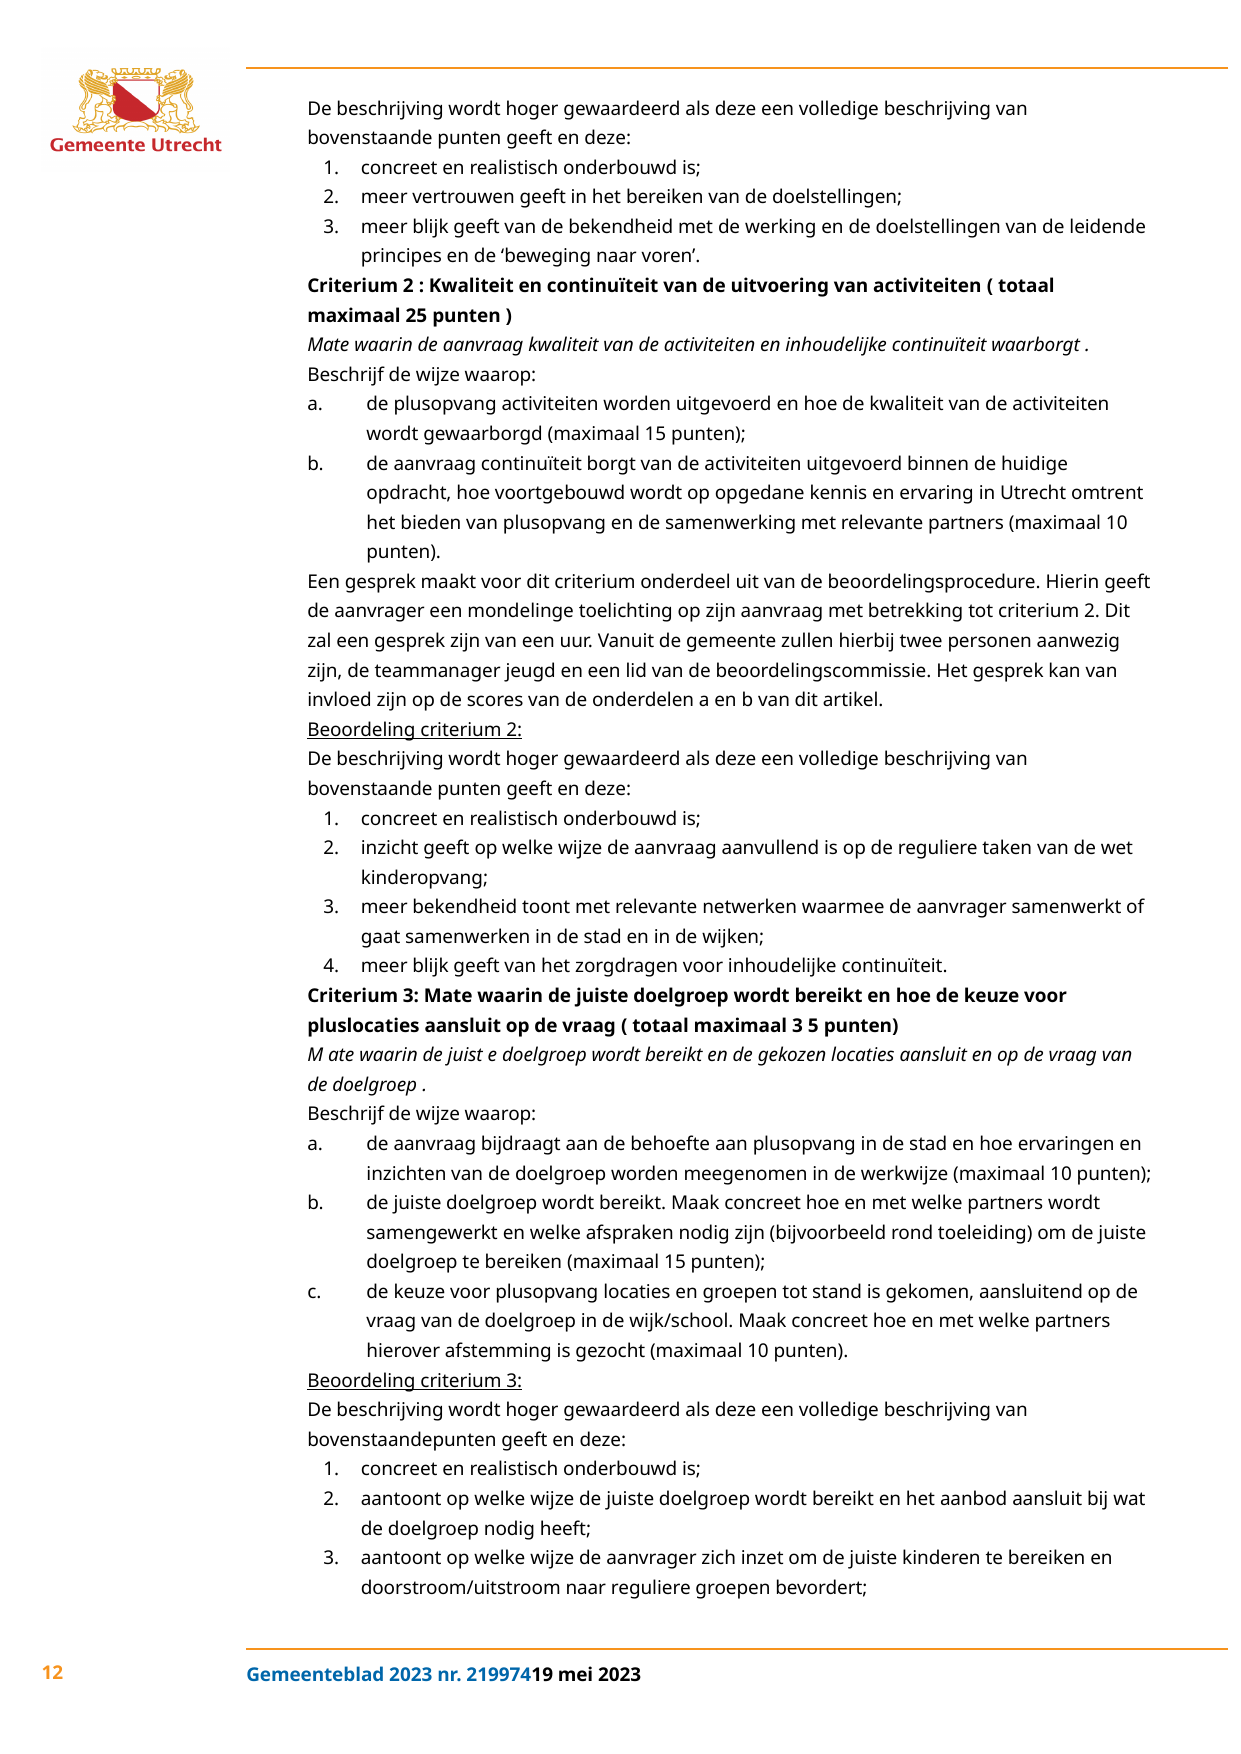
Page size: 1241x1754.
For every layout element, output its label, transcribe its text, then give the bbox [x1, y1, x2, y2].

list meer blijk geeft van het zorgdragen voor inhoudelijke continuïteit. [323, 953, 1152, 978]
list Criterium 3: Mate waarin de juiste doelgroep wordt bereikt en hoe de keuze voor pluslocaties aansluit op de vraag ( totaal maximaal 3 5 punten) [248, 982, 1152, 1038]
list inzicht geeft op welke wijze de aanvraag aanvullend is op de reguliere taken van de wet kinderopvang; [323, 834, 1152, 890]
picture [41, 47, 231, 172]
list concreet en realistisch onderbouwd is; [323, 1456, 1152, 1481]
list de keuze voor plusopvang locaties en groepen tot stand is gekomen, aansluitend op de vraag van de doelgroep in de wijk/school. Maak concreet hoe en met welke partners hierover afstemming is gezocht (maximaal 10 punten). [307, 1278, 1152, 1363]
list Beschrijf de wijze waarop: [248, 361, 1152, 387]
list concreet en realistisch onderbouwd is; [323, 154, 1152, 180]
list meer bekendheid toont met relevante netwerken waarmee de aanvrager samenwerkt of gaat samenwerken in de stad en in de wijken; [323, 893, 1152, 949]
list de plusopvang activiteiten worden uitgevoerd en hoe de kwaliteit van de activiteiten wordt gewaarborgd (maximaal 15 punten); [307, 391, 1152, 446]
list De beschrijving wordt hoger gewaardeerd als deze een volledige beschrijving van bovenstaande punten geeft en deze: [248, 746, 1152, 801]
list Beschrijf de wijze waarop: [248, 1101, 1152, 1126]
list de aanvraag bijdraagt aan de behoefte aan plusopvang in de stad en hoe ervaringen en inzichten van de doelgroep worden meegenomen in de werkwijze (maximaal 10 punten); [307, 1130, 1152, 1186]
list meer vertrouwen geeft in het bereiken van de doelstellingen; [323, 183, 1152, 209]
list aantoont op welke wijze de juiste doelgroep wordt bereikt en het aanbod aansluit bij wat de doelgroep nodig heeft; [323, 1485, 1152, 1541]
list Mate waarin de aanvraag kwaliteit van de activiteiten en inhoudelijke continuïteit waarborgt . [248, 331, 1152, 357]
list meer blijk geeft van de bekendheid met de werking en de doelstellingen van de leidende principes en de ‘beweging naar voren’. [323, 213, 1152, 268]
list de aanvraag continuïteit borgt van de activiteiten uitgevoerd binnen de huidige opdracht, hoe voortgebouwd wordt op opgedane kennis en ervaring in Utrecht omtrent het bieden van plusopvang en de samenwerking met relevante partners (maximaal 10 punten). [307, 450, 1152, 564]
list M ate waarin de juist e doelgroep wordt bereikt en de gekozen locaties aansluit en op de vraag van de doelgroep . [248, 1041, 1152, 1097]
list Beoordeling criterium 2: [248, 716, 1152, 742]
list De beschrijving wordt hoger gewaardeerd als deze een volledige beschrijving van bovenstaande punten geeft en deze: [248, 95, 1152, 150]
list Criterium 2 : Kwaliteit en continuïteit van de uitvoering van activiteiten ( totaal maximaal 25 punten ) [248, 272, 1152, 328]
list de juiste doelgroep wordt bereikt. Maak concreet hoe en met welke partners wordt samengewerkt en welke afspraken nodig zijn (bijvoorbeeld rond toeleiding) om de juiste doelgroep te bereiken (maximaal 15 punten); [307, 1189, 1152, 1274]
list Een gesprek maakt voor dit criterium onderdeel uit van de beoordelingsprocedure. Hierin geeft de aanvrager een mondelinge toelichting op zijn aanvraag met betrekking tot criterium 2. Dit zal een gesprek zijn van een uur. Vanuit de gemeente zullen hierbij twee personen aanwezig zijn, de teammanager jeugd en een lid van de beoordelingscommissie. Het gesprek kan van invloed zijn op de scores van de onderdelen a en b van dit artikel. [248, 568, 1152, 712]
list concreet en realistisch onderbouwd is; [323, 805, 1152, 831]
list De beschrijving wordt hoger gewaardeerd als deze een volledige beschrijving van bovenstaandepunten geeft en deze: [248, 1396, 1152, 1452]
list aantoont op welke wijze de aanvrager zich inzet om de juiste kinderen te bereiken en doorstroom/uitstroom naar reguliere groepen bevordert; [323, 1544, 1152, 1600]
list Beoordeling criterium 3: [248, 1367, 1152, 1393]
